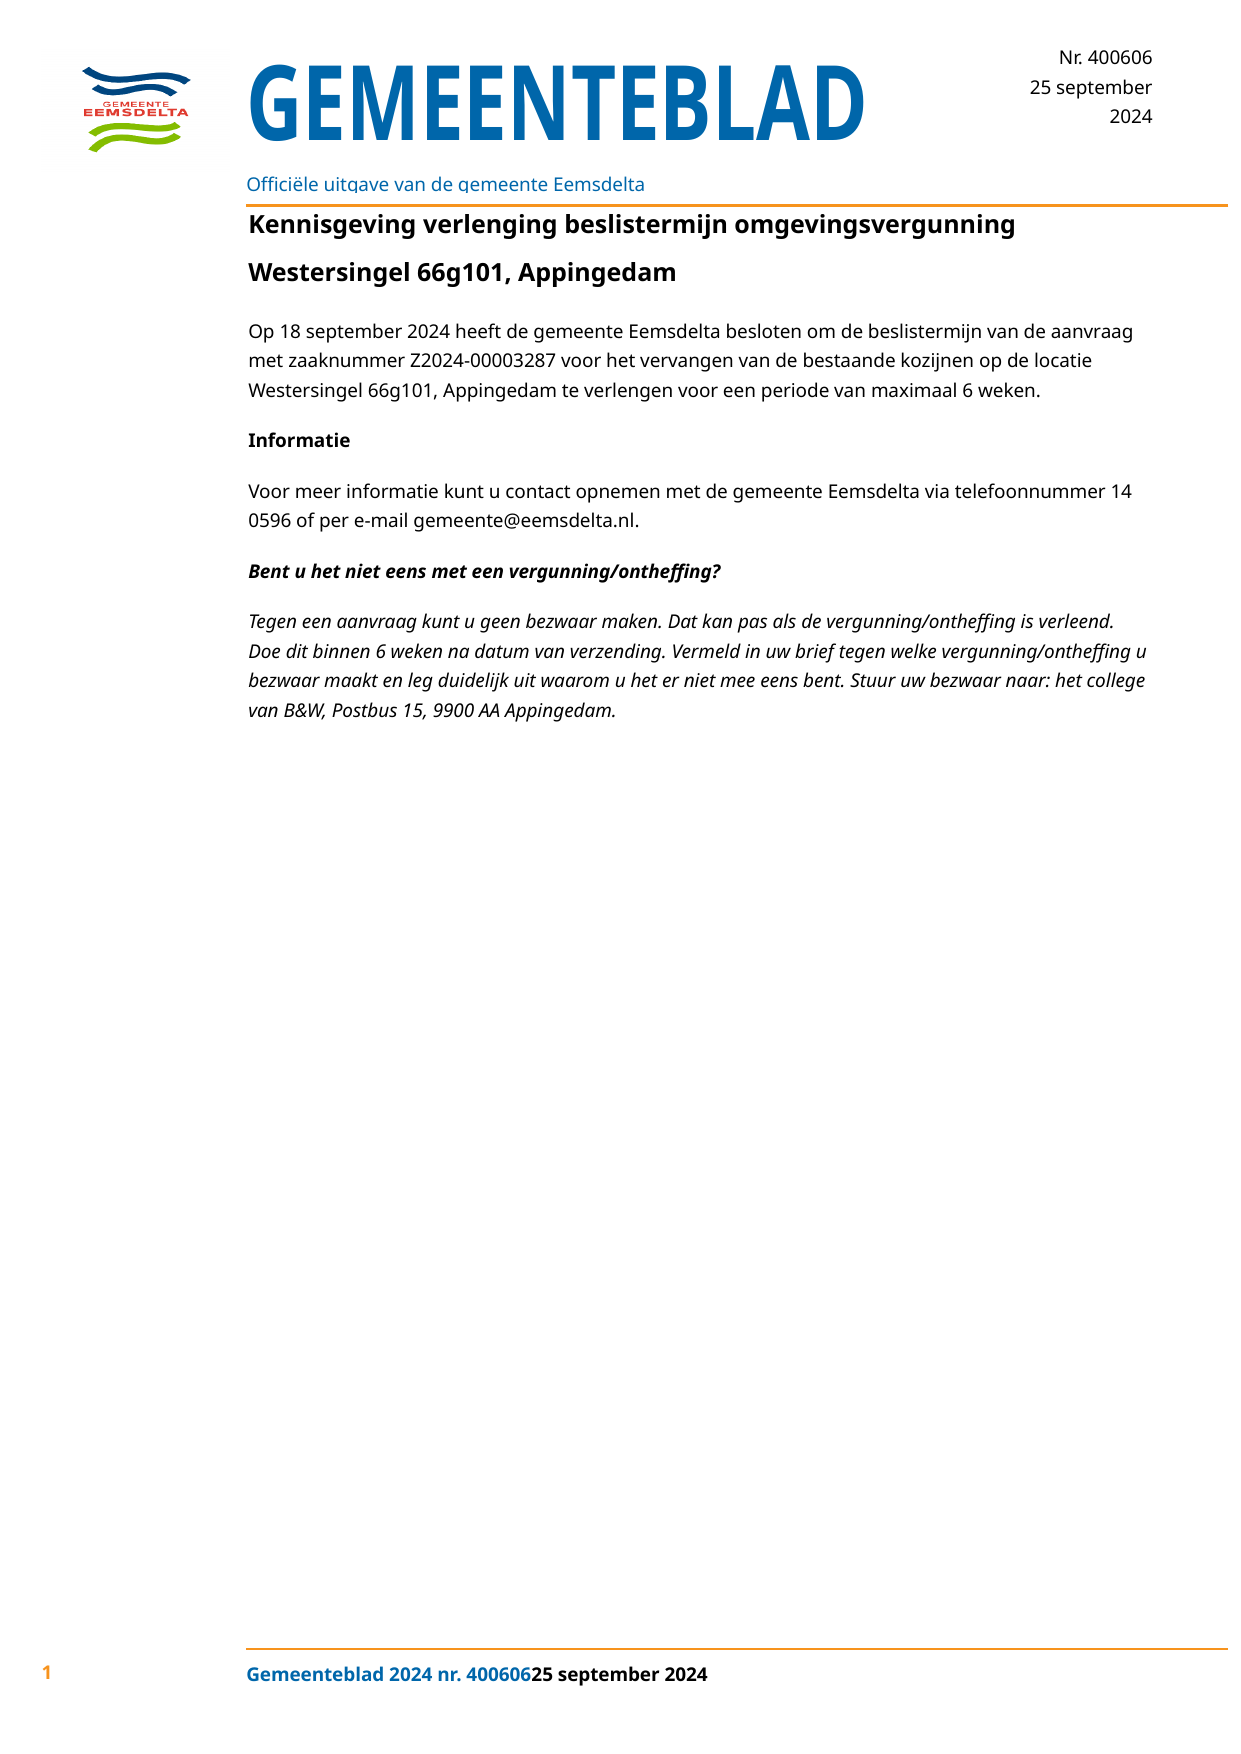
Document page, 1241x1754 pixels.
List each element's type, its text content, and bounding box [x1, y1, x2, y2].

text Tegen een aanvraag kunt u geen bezwaar maken. Dat kan pas als de vergunning/ontheffing is verleend. Doe dit binnen 6 weken na datum van verzending. Vermeld in uw brief tegen welke vergunning/ontheffing u bezwaar maakt en leg duidelijk uit waarom u het er niet mee eens bent. Stuur uw bezwaar naar: het college van B&W, Postbus 15, 9900 AA Appingedam. [248, 608, 1152, 723]
text Voor meer informatie kunt u contact opnemen met de gemeente Eemsdelta via telefoonnummer 14 0596 of per e-mail gemeente@eemsdelta.nl. [248, 478, 1152, 533]
text Kennisgeving verlenging beslistermijn omgevingsvergunning Westersingel 66g101, Appingedam [248, 207, 1152, 288]
text Informatie [248, 427, 1152, 453]
picture [41, 47, 231, 172]
text Bent u het niet eens met een vergunning/ontheffing? [248, 558, 1152, 584]
text Op 18 september 2024 heeft de gemeente Eemsdelta besloten om de beslistermijn van de aanvraag met zaaknummer Z2024-00003287 voor het vervangen van de bestaande kozijnen op de locatie Westersingel 66g101, Appingedam te verlengen voor een periode van maximaal 6 weken. [248, 318, 1152, 403]
